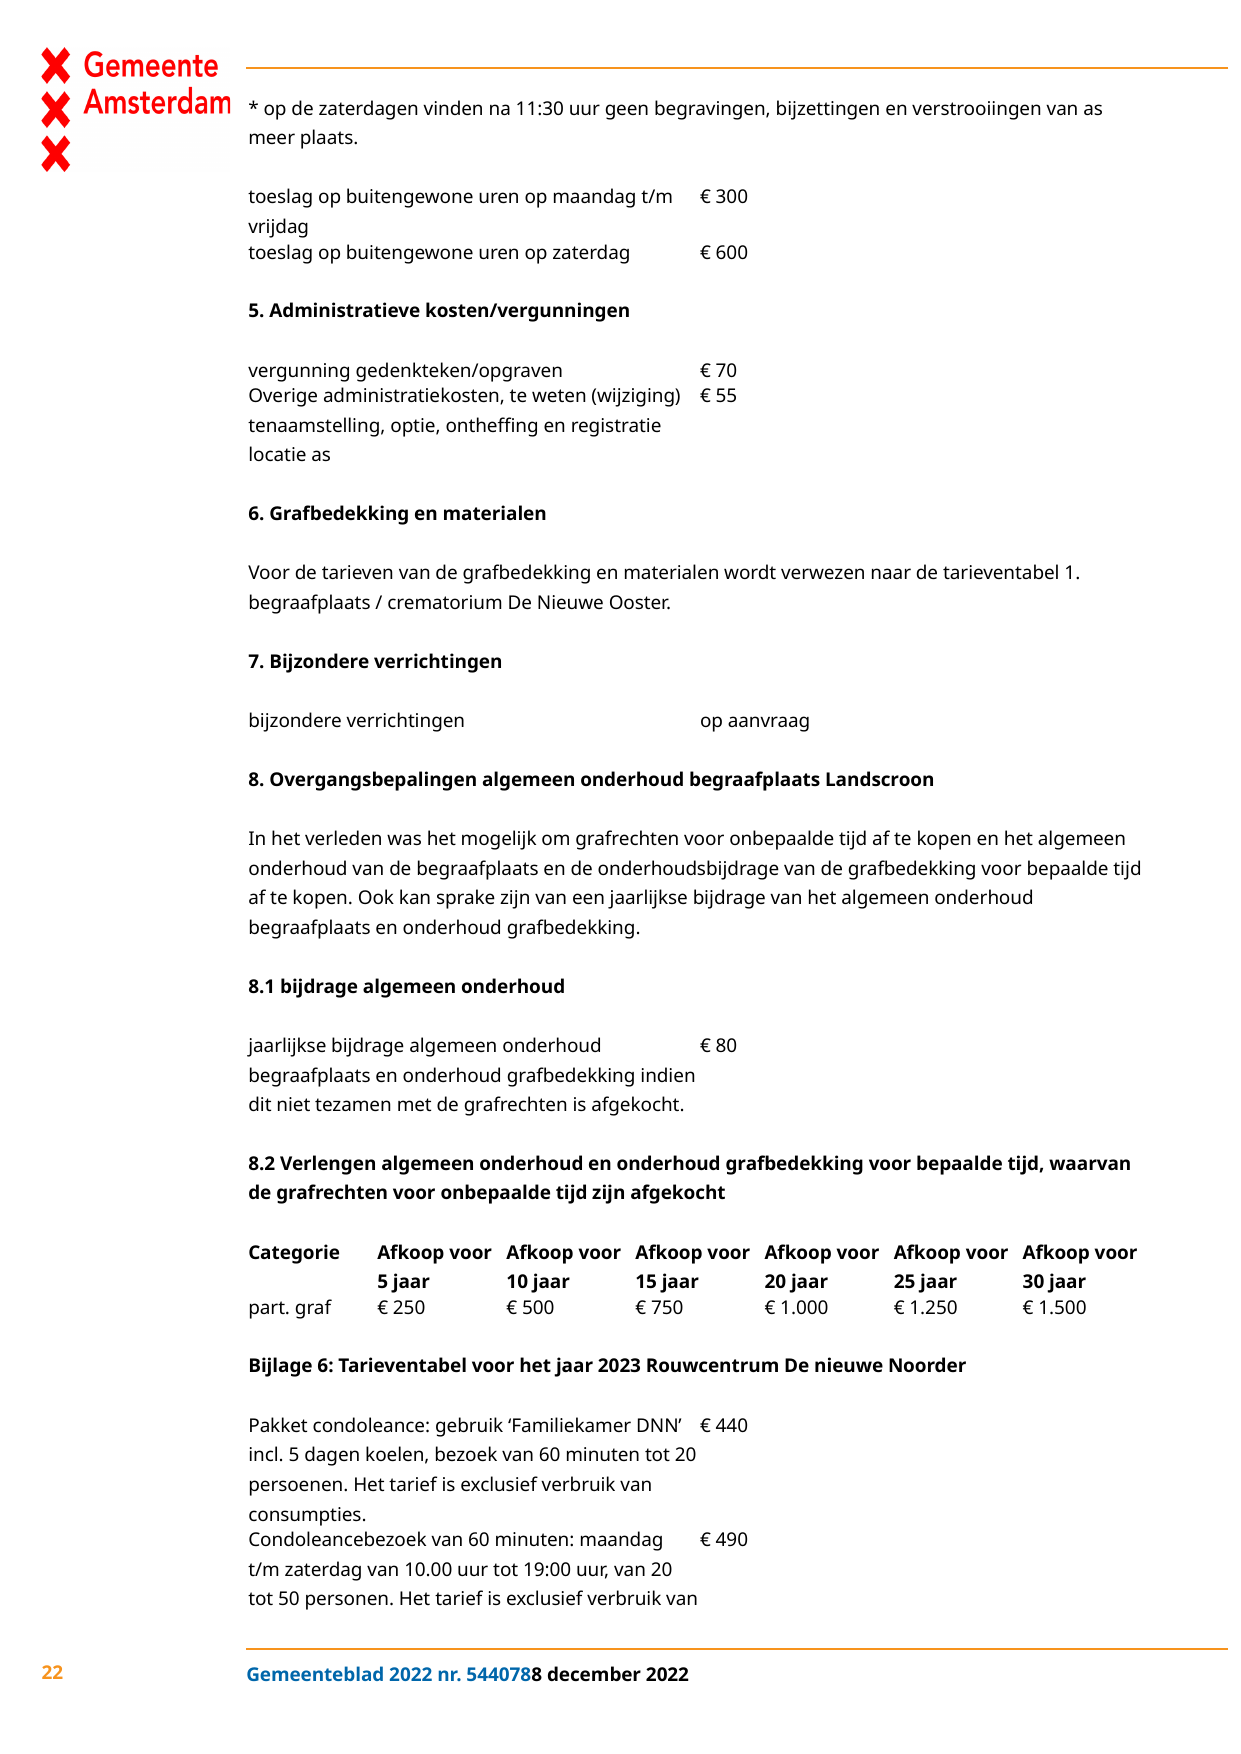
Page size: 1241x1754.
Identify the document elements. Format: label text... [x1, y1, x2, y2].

table_cell € 1.500 [1023, 1294, 1152, 1320]
table_cell € 500 [506, 1294, 635, 1320]
table_cell € 250 [377, 1294, 506, 1320]
table_header Afkoop voor 25 jaar [894, 1239, 1022, 1294]
table_cell part. graf [248, 1294, 377, 1320]
table_cell toeslag op buitengewone uren op zaterdag [248, 239, 700, 265]
text 8.1 bijdrage algemeen onderhoud [248, 973, 1152, 999]
table_cell Condoleancebezoek van 60 minuten: maandag t/m zaterdag van 10.00 uur tot 19:00 uur, van 20 tot 50 personen. Het tarief is exclusief verbruik van [248, 1526, 700, 1611]
table_cell € 600 [700, 239, 1152, 265]
text 5. Administratieve kosten/vergunningen [248, 297, 1152, 323]
text 6. Grafbedekking en materialen [248, 500, 1152, 526]
table_header € 300 [700, 184, 1152, 239]
table_header toeslag op buitengewone uren op maandag t/m vrijdag [248, 184, 700, 239]
table_cell € 55 [700, 383, 1152, 467]
table_header Pakket condoleance: gebruik ‘Familiekamer DNN’ incl. 5 dagen koelen, bezoek van 60 minuten tot 20 persoenen. Het tarief is exclusief verbruik van consumpties. [248, 1412, 700, 1526]
table_cell Overige administratiekosten, te weten (wijziging) tenaamstelling, optie, ontheffing en registratie locatie as [248, 383, 700, 467]
table_header jaarlijkse bijdrage algemeen onderhoud begraafplaats en onderhoud grafbedekking indien dit niet tezamen met de grafrechten is afgekocht. [248, 1032, 700, 1117]
table_header € 80 [700, 1032, 1152, 1117]
table_header bijzondere verrichtingen [248, 708, 700, 733]
table_cell € 1.250 [894, 1294, 1022, 1320]
table_cell € 490 [700, 1526, 1152, 1611]
table_header op aanvraag [700, 708, 1152, 733]
text * op de zaterdagen vinden na 11:30 uur geen begravingen, bijzettingen en verstrooiingen van as meer plaats. [248, 95, 1152, 150]
table_header Afkoop voor 20 jaar [764, 1239, 893, 1294]
table_header € 440 [700, 1412, 1152, 1526]
text In het verleden was het mogelijk om grafrechten voor onbepaalde tijd af te kopen en het algemeen onderhoud van de begraafplaats en de onderhoudsbijdrage van de grafbedekking voor bepaalde tijd af te kopen. Ook kan sprake zijn van een jaarlijkse bijdrage van het algemeen onderhoud begraafplaats en onderhoud grafbedekking. [248, 825, 1152, 939]
text 7. Bijzondere verrichtingen [248, 648, 1152, 674]
table_header Categorie [248, 1239, 377, 1294]
picture [41, 47, 231, 172]
text 8. Overgangsbepalingen algemeen onderhoud begraafplaats Landscroon [248, 766, 1152, 792]
table_cell € 1.000 [764, 1294, 893, 1320]
table_header vergunning gedenkteken/opgraven [248, 357, 700, 382]
table_header Afkoop voor 10 jaar [506, 1239, 635, 1294]
text Voor de tarieven van de grafbedekking en materialen wordt verwezen naar de tarieventabel 1. begraafplaats / crematorium De Nieuwe Ooster. [248, 559, 1152, 615]
table_cell € 750 [635, 1294, 764, 1320]
table_header Afkoop voor 5 jaar [377, 1239, 506, 1294]
table_header € 70 [700, 357, 1152, 382]
table_header Afkoop voor 30 jaar [1023, 1239, 1152, 1294]
text 8.2 Verlengen algemeen onderhoud en onderhoud grafbedekking voor bepaalde tijd, waarvan de grafrechten voor onbepaalde tijd zijn afgekocht [248, 1150, 1152, 1205]
text Bijlage 6: Tarieventabel voor het jaar 2023 Rouwcentrum De nieuwe Noorder [248, 1353, 1152, 1378]
table_header Afkoop voor 15 jaar [635, 1239, 764, 1294]
